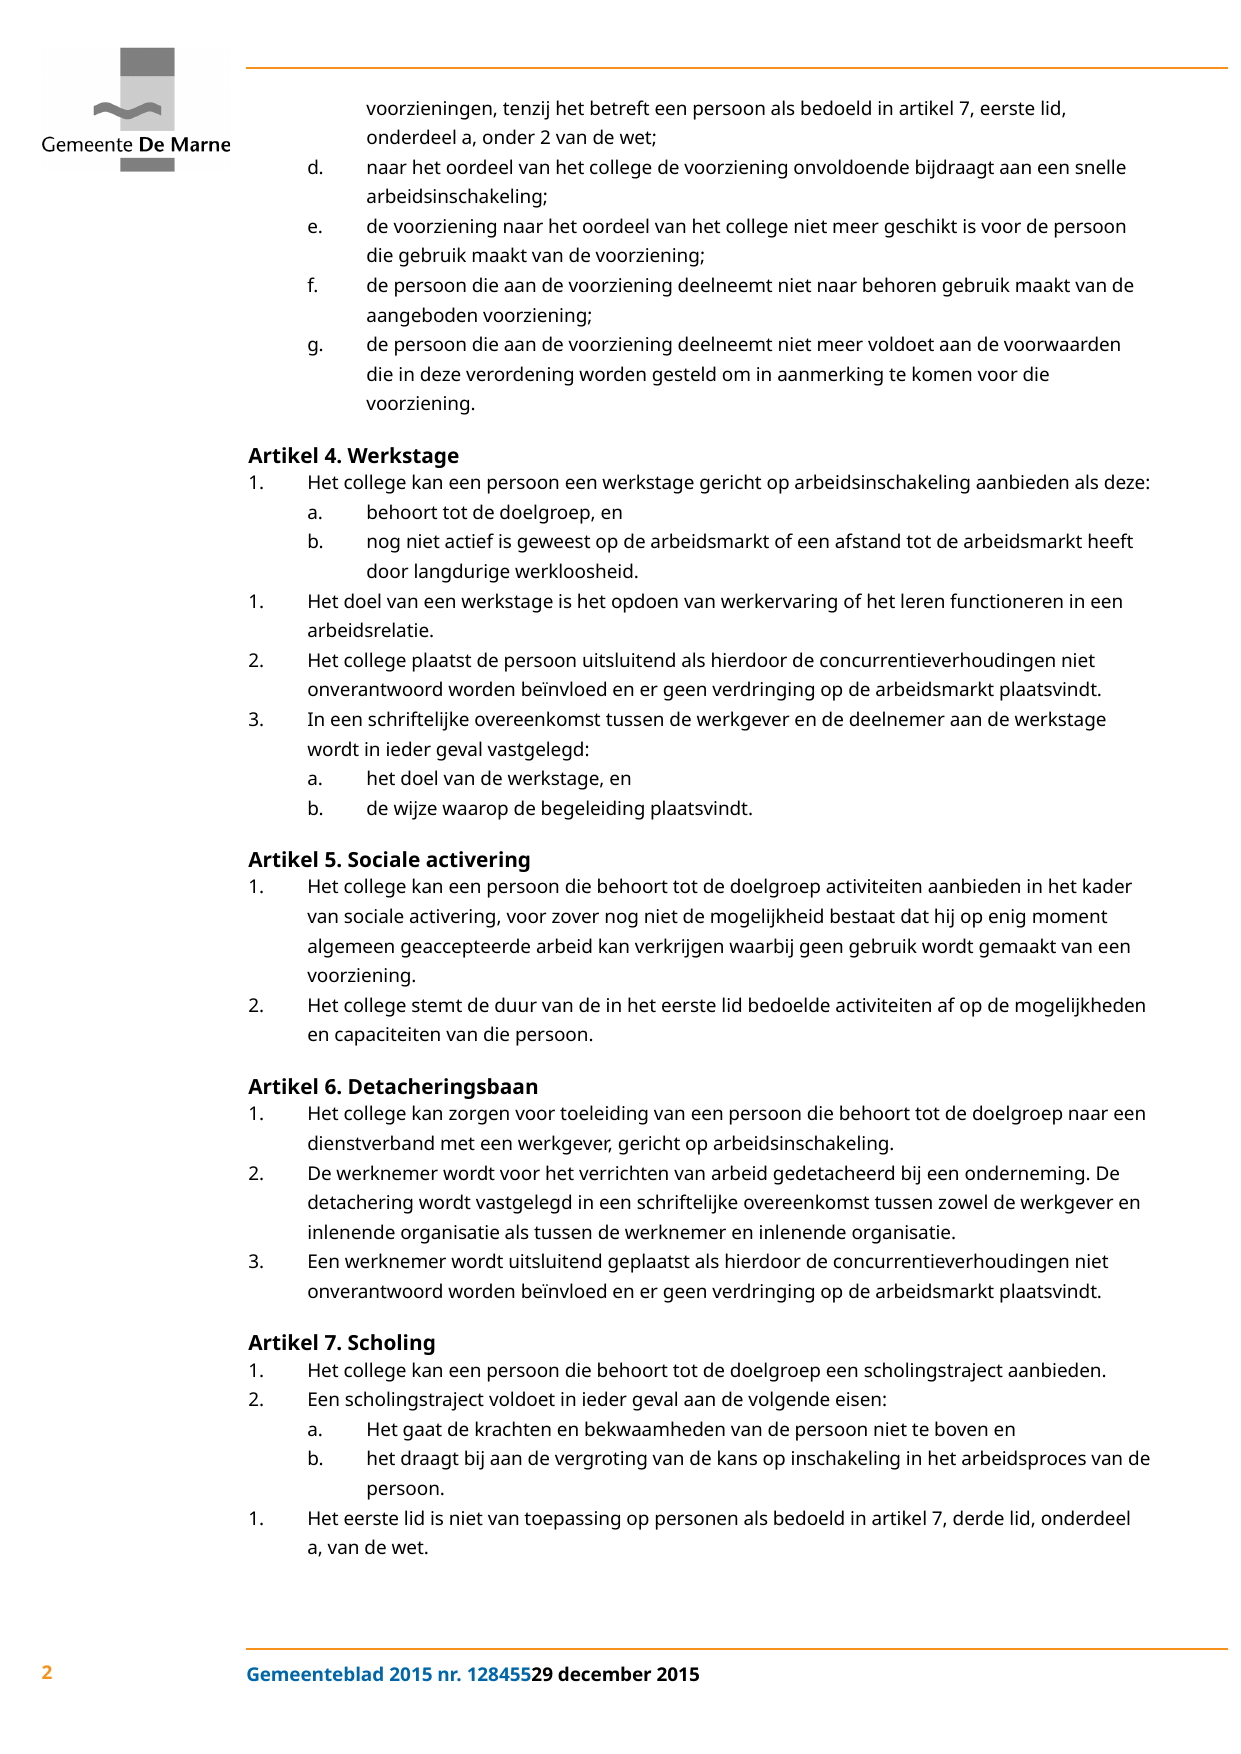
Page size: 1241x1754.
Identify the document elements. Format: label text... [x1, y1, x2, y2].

text Artikel 6. Detacheringsbaan [248, 1072, 1152, 1101]
list het doel van de werkstage, en [307, 765, 1152, 791]
text Artikel 4. Werkstage [248, 441, 1152, 469]
text Artikel 7. Scholing [248, 1328, 1152, 1357]
list behoort tot de doelgroep, en [307, 499, 1152, 525]
picture [41, 47, 231, 172]
list Het college kan een persoon die behoort tot de doelgroep activiteiten aanbieden in het kader van sociale activering, voor zover nog niet de mogelijkheid bestaat dat hij op enig moment algemeen geaccepteerde arbeid kan verkrijgen waarbij geen gebruik wordt gemaakt van een voorziening. [248, 874, 1152, 988]
list Een werknemer wordt uitsluitend geplaatst als hierdoor de concurrentieverhoudingen niet onverantwoord worden beïnvloed en er geen verdringing op de arbeidsmarkt plaatsvindt. [248, 1248, 1152, 1304]
list naar het oordeel van het college de voorziening onvoldoende bijdraagt aan een snelle arbeidsinschakeling; [307, 154, 1152, 209]
list de persoon die aan de voorziening deelneemt niet meer voldoet aan de voorwaarden die in deze verordening worden gesteld om in aanmerking te komen voor die voorziening. [307, 331, 1152, 416]
list De werknemer wordt voor het verrichten van arbeid gedetacheerd bij een onderneming. De detachering wordt vastgelegd in een schriftelijke overeenkomst tussen zowel de werkgever en inlenende organisatie als tussen de werknemer en inlenende organisatie. [248, 1160, 1152, 1244]
list Het college stemt de duur van de in het eerste lid bedoelde activiteiten af op de mogelijkheden en capaciteiten van die persoon. [248, 992, 1152, 1047]
list Het college plaatst de persoon uitsluitend als hierdoor de concurrentieverhoudingen niet onverantwoord worden beïnvloed en er geen verdringing op de arbeidsmarkt plaatsvindt. [248, 647, 1152, 702]
list Het college kan een persoon die behoort tot de doelgroep een scholingstraject aanbieden. [248, 1357, 1152, 1383]
list Het doel van een werkstage is het opdoen van werkervaring of het leren functioneren in een arbeidsrelatie. [248, 588, 1152, 643]
list Het college kan een persoon een werkstage gericht op arbeidsinschakeling aanbieden als deze: [248, 469, 1152, 495]
list de voorziening naar het oordeel van het college niet meer geschikt is voor de persoon die gebruik maakt van de voorziening; [307, 213, 1152, 268]
list nog niet actief is geweest op de arbeidsmarkt of een afstand tot de arbeidsmarkt heeft door langdurige werkloosheid. [307, 529, 1152, 584]
text Artikel 5. Sociale activering [248, 845, 1152, 874]
list Het gaat de krachten en bekwaamheden van de persoon niet te boven en [307, 1416, 1152, 1442]
list Het eerste lid is niet van toepassing op personen als bedoeld in artikel 7, derde lid, onderdeel a, van de wet. [248, 1505, 1152, 1560]
list In een schriftelijke overeenkomst tussen de werkgever en de deelnemer aan de werkstage wordt in ieder geval vastgelegd: [248, 706, 1152, 761]
list het draagt bij aan de vergroting van de kans op inschakeling in het arbeidsproces van de persoon. [307, 1446, 1152, 1501]
list Een scholingstraject voldoet in ieder geval aan de volgende eisen: [248, 1386, 1152, 1412]
list Het college kan zorgen voor toeleiding van een persoon die behoort tot de doelgroep naar een dienstverband met een werkgever, gericht op arbeidsinschakeling. [248, 1101, 1152, 1156]
list de wijze waarop de begeleiding plaatsvindt. [307, 795, 1152, 821]
list de persoon die aan de voorziening deelneemt niet naar behoren gebruik maakt van de aangeboden voorziening; [307, 272, 1152, 328]
list voorzieningen, tenzij het betreft een persoon als bedoeld in artikel 7, eerste lid, onderdeel a, onder 2 van de wet; [307, 95, 1152, 150]
